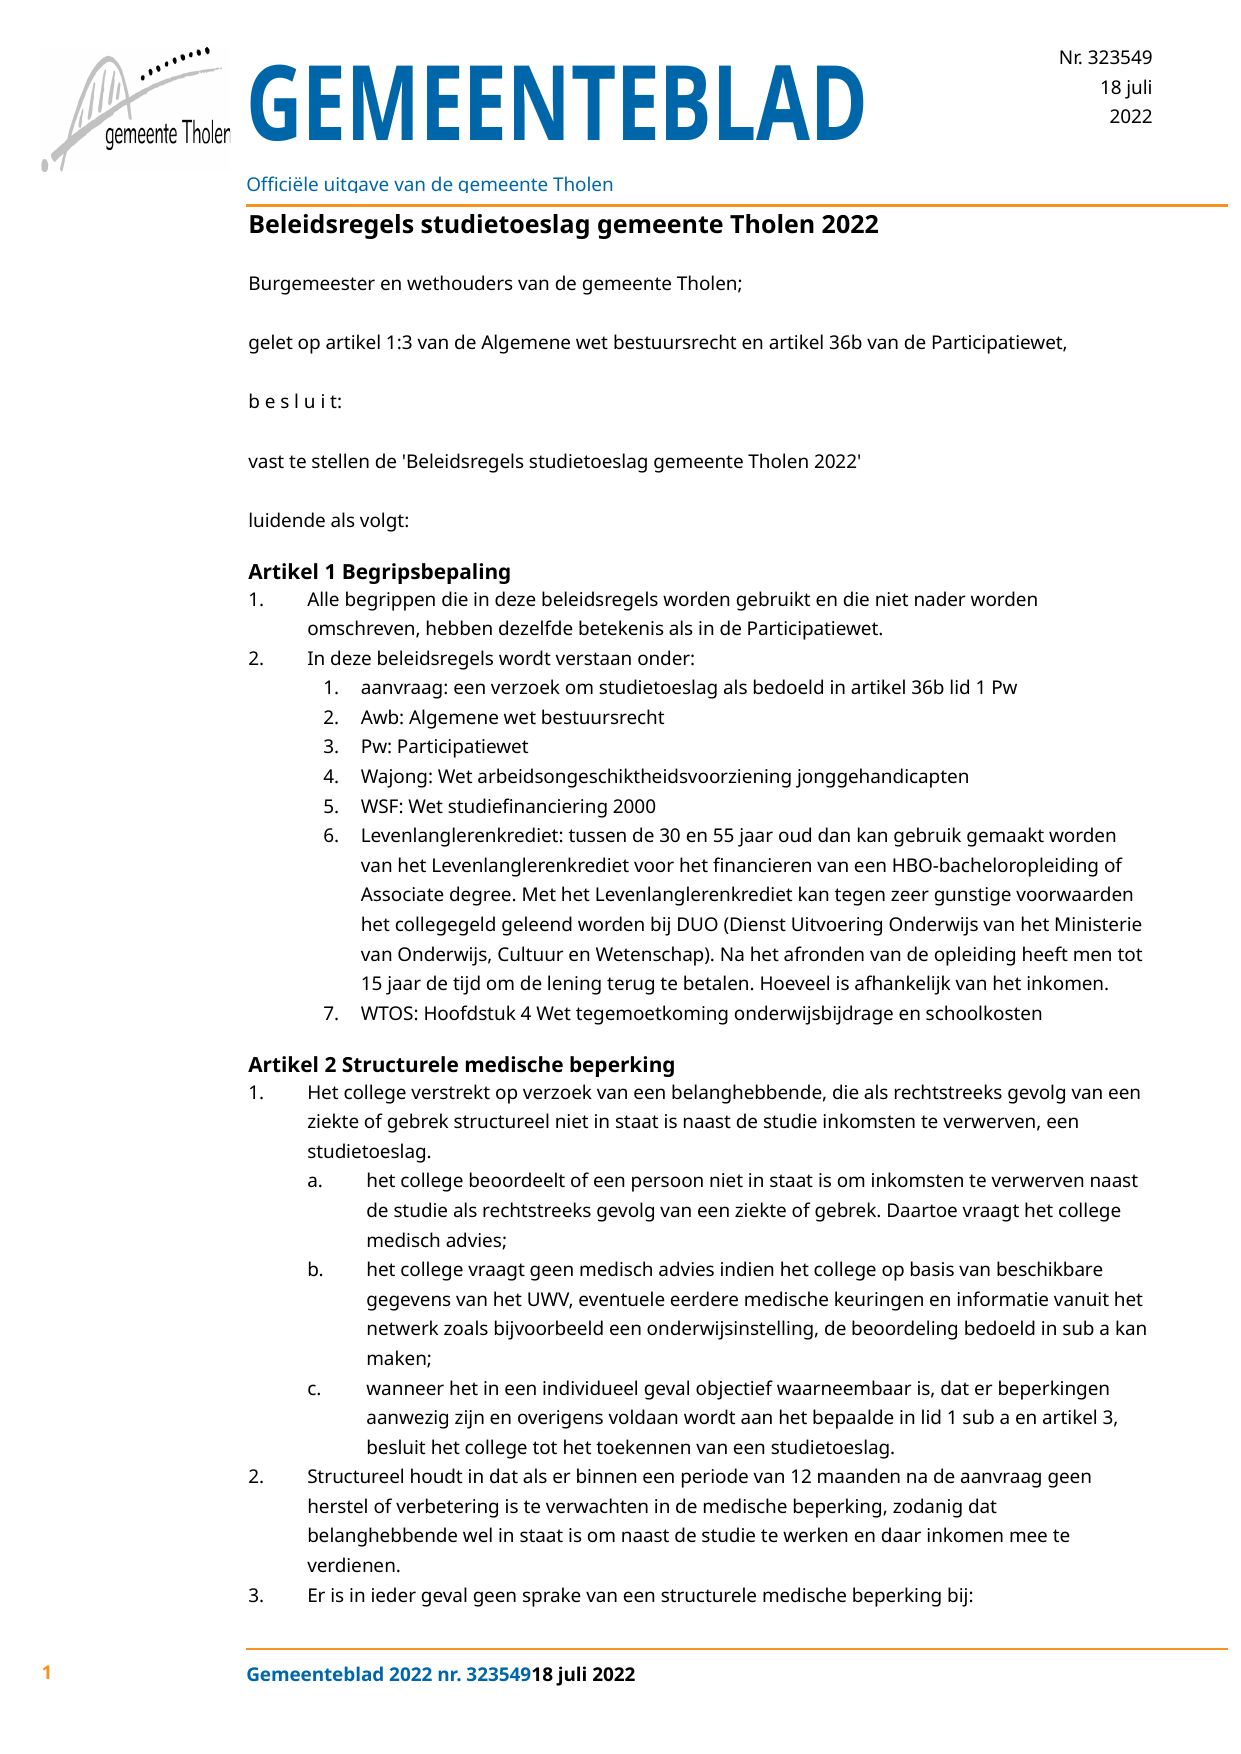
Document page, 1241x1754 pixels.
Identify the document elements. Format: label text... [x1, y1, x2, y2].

list wanneer het in een individueel geval objectief waarneembaar is, dat er beperkingen aanwezig zijn en overigens voldaan wordt aan het bepaalde in lid 1 sub a en artikel 3, besluit het college tot het toekennen van een studietoeslag. [307, 1375, 1152, 1459]
text vast te stellen de 'Beleidsregels studietoeslag gemeente Tholen 2022' [248, 448, 1152, 473]
list Levenlanglerenkrediet: tussen de 30 en 55 jaar oud dan kan gebruik gemaakt worden van het Levenlanglerenkrediet voor het financieren van een HBO-bacheloropleiding of Associate degree. Met het Levenlanglerenkrediet kan tegen zeer gunstige voorwaarden het collegegeld geleend worden bij DUO (Dienst Uitvoering Onderwijs van het Ministerie van Onderwijs, Cultuur en Wetenschap). Na het afronden van de opleiding heeft men tot 15 jaar de tijd om de lening terug te betalen. Hoeveel is afhankelijk van het inkomen. [323, 822, 1152, 996]
list WTOS: Hoofdstuk 4 Wet tegemoetkoming onderwijsbijdrage en schoolkosten [323, 1000, 1152, 1026]
text b e s l u i t: [248, 389, 1152, 414]
list Pw: Participatiewet [323, 734, 1152, 759]
list aanvraag: een verzoek om studietoeslag als bedoeld in artikel 36b lid 1 Pw [323, 674, 1152, 700]
list Er is in ieder geval geen sprake van een structurele medische beperking bij: [248, 1582, 1152, 1607]
list Alle begrippen die in deze beleidsregels worden gebruikt en die niet nader worden omschreven, hebben dezelfde betekenis als in de Participatiewet. [248, 586, 1152, 641]
list Awb: Algemene wet bestuursrecht [323, 704, 1152, 730]
text Artikel 2 Structurele medische beperking [248, 1050, 1152, 1079]
list WSF: Wet studiefinanciering 2000 [323, 793, 1152, 819]
list het college vraagt geen medisch advies indien het college op basis van beschikbare gegevens van het UWV, eventuele eerdere medische keuringen en informatie vanuit het netwerk zoals bijvoorbeeld een onderwijsinstelling, de beoordeling bedoeld in sub a kan maken; [307, 1256, 1152, 1371]
text Burgemeester en wethouders van de gemeente Tholen; [248, 270, 1152, 296]
list het college beoordeelt of een persoon niet in staat is om inkomsten te verwerven naast de studie als rechtstreeks gevolg van een ziekte of gebrek. Daartoe vraagt het college medisch advies; [307, 1168, 1152, 1252]
text luidende als volgt: [248, 507, 1152, 533]
list Structureel houdt in dat als er binnen een periode van 12 maanden na de aanvraag geen herstel of verbetering is te verwachten in de medische beperking, zodanig dat belanghebbende wel in staat is om naast de studie te werken en daar inkomen mee te verdienen. [248, 1463, 1152, 1578]
list Het college verstrekt op verzoek van een belanghebbende, die als rechtstreeks gevolg van een ziekte of gebrek structureel niet in staat is naast de studie inkomsten te verwerven, een studietoeslag. [248, 1079, 1152, 1164]
text gelet op artikel 1:3 van de Algemene wet bestuursrecht en artikel 36b van de Participatiewet, [248, 329, 1152, 355]
picture [41, 47, 231, 172]
list Wajong: Wet arbeidsongeschiktheidsvoorziening jonggehandicapten [323, 763, 1152, 789]
list In deze beleidsregels wordt verstaan onder: [248, 645, 1152, 671]
text Artikel 1 Begripsbepaling [248, 557, 1152, 586]
text Beleidsregels studietoeslag gemeente Tholen 2022 [248, 207, 1152, 241]
